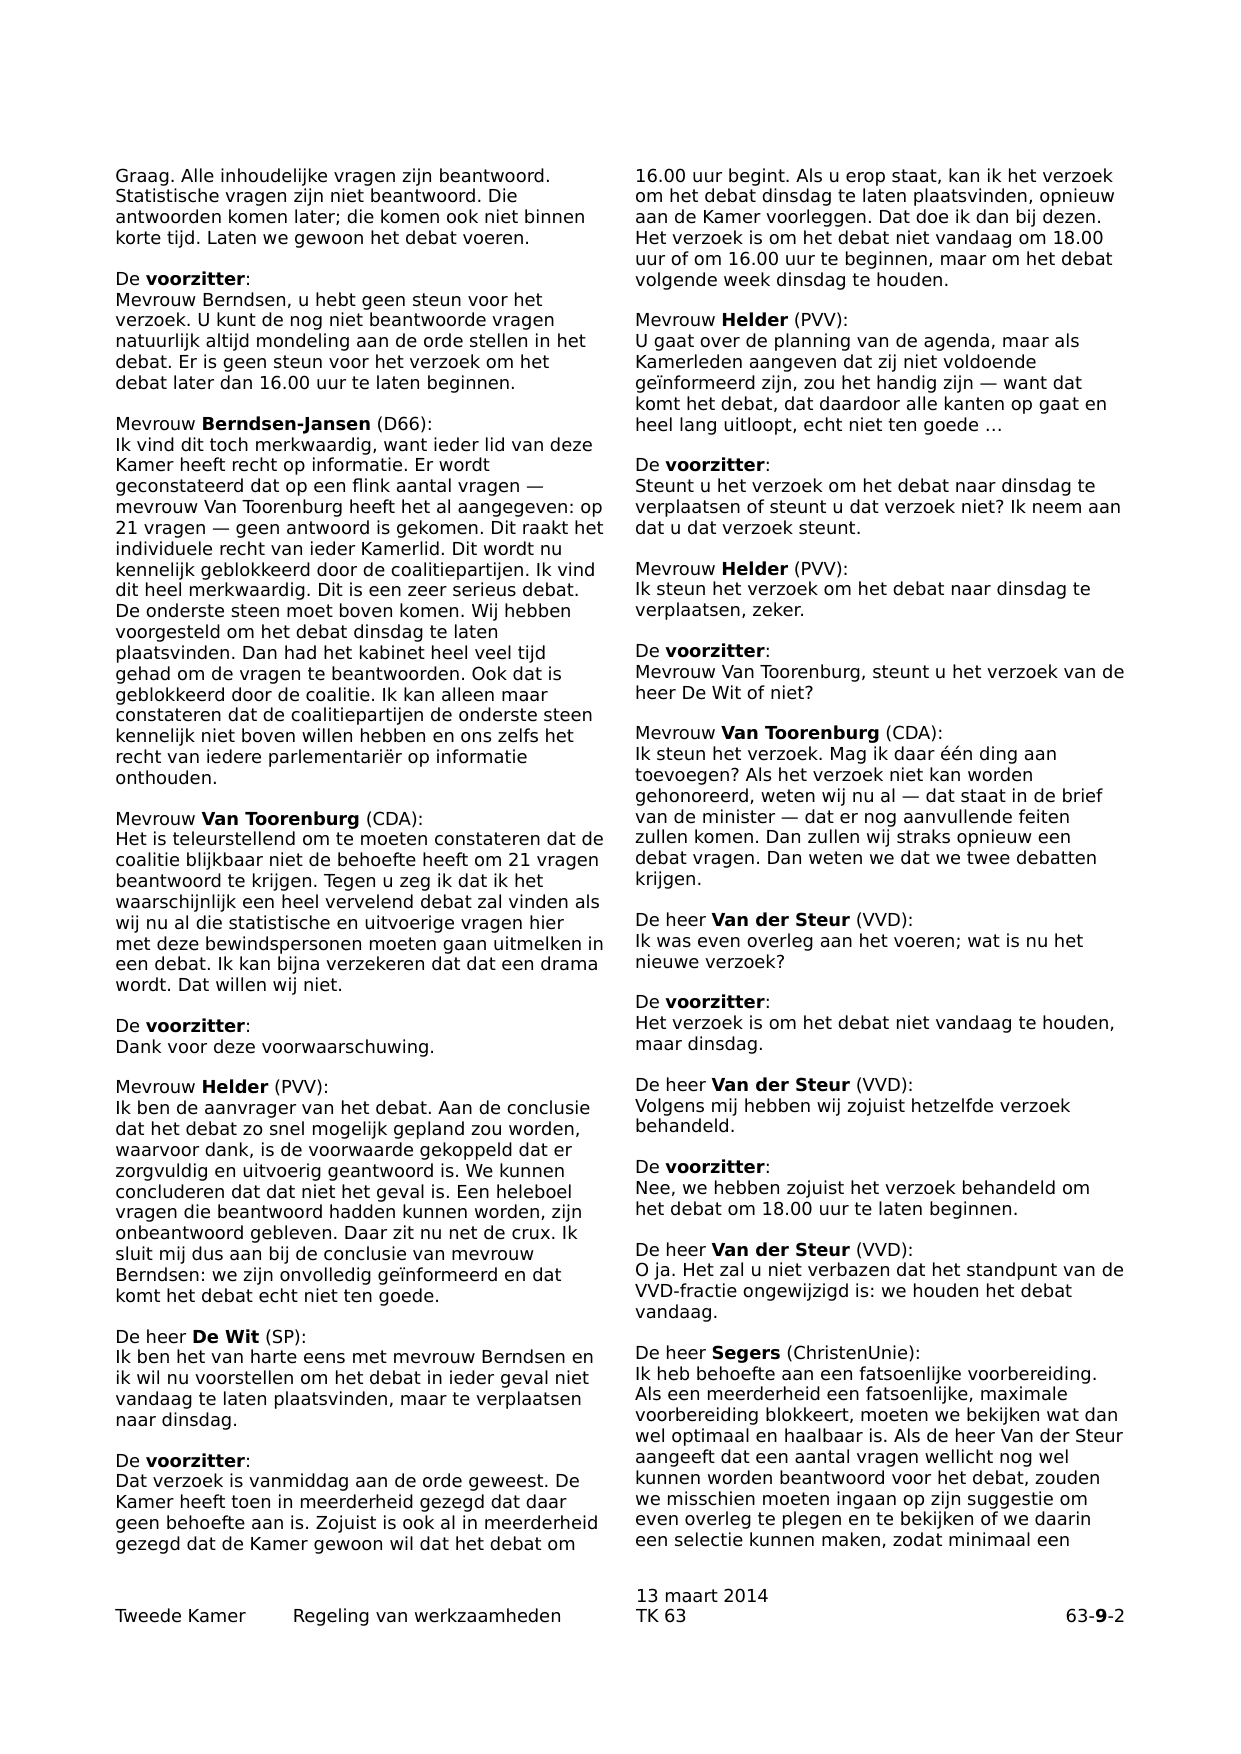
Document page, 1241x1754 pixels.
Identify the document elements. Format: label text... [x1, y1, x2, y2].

text Dat verzoek is vanmiddag aan de orde geweest. De Kamer heeft toen in meerderheid gezegd dat daar geen behoefte aan is. Zojuist is ook al in meerderheid gezegd dat de Kamer gewoon wil dat het debat om [115, 1471, 605, 1554]
text Het verzoek is om het debat niet vandaag te houden, maar dinsdag. [635, 1013, 1125, 1054]
text Dank voor deze voorwaarschuwing. [115, 1037, 605, 1057]
text Steunt u het verzoek om het debat naar dinsdag te verplaatsen of steunt u dat verzoek niet? Ik neem aan dat u dat verzoek steunt. [635, 476, 1125, 538]
text Mevrouw Berndsen-Jansen (D66): [115, 413, 605, 434]
text Graag. Alle inhoudelijke vragen zijn beantwoord. Statistische vragen zijn niet beantwoord. Die antwoorden komen later; die komen ook niet binnen korte tijd. Laten we gewoon het debat voeren. [115, 165, 605, 249]
text O ja. Het zal u niet verbazen dat het standpunt van de VVD-fractie ongewijzigd is: we houden het debat vandaag. [635, 1260, 1125, 1323]
text De heer Van der Steur (VVD): [635, 1074, 1125, 1095]
text De voorzitter: [115, 1016, 605, 1037]
text De voorzitter: [635, 455, 1125, 476]
text De voorzitter: [115, 1451, 605, 1471]
text Ik was even overleg aan het voeren; wat is nu het nieuwe verzoek? [635, 931, 1125, 972]
text De voorzitter: [635, 1157, 1125, 1178]
text De voorzitter: [635, 641, 1125, 662]
text U gaat over de planning van de agenda, maar als Kamerleden aangeven dat zij niet voldoende geïnformeerd zijn, zou het handig zijn — want dat komt het debat, dat daardoor alle kanten op gaat en heel lang uitloopt, echt niet ten goede … [635, 331, 1125, 435]
text De heer Van der Steur (VVD): [635, 1239, 1125, 1260]
text Volgens mij hebben wij zojuist hetzelfde verzoek behandeld. [635, 1095, 1125, 1137]
text 16.00 uur begint. Als u erop staat, kan ik het verzoek om het debat dinsdag te laten plaatsvinden, opnieuw aan de Kamer voorleggen. Dat doe ik dan bij dezen. Het verzoek is om het debat niet vandaag om 18.00 uur of om 16.00 uur te beginnen, maar om het debat volgende week dinsdag te houden. [635, 165, 1125, 290]
text De voorzitter: [115, 269, 605, 289]
text Nee, we hebben zojuist het verzoek behandeld om het debat om 18.00 uur te laten beginnen. [635, 1178, 1125, 1219]
text De heer De Wit (SP): [115, 1326, 605, 1347]
text Ik ben de aanvrager van het debat. Aan de conclusie dat het debat zo snel mogelijk gepland zou worden, waarvoor dank, is de voorwaarde gekoppeld dat er zorgvuldig en uitvoerig geantwoord is. We kunnen concluderen dat dat niet het geval is. Een heleboel vragen die beantwoord hadden kunnen worden, zijn onbeantwoord gebleven. Daar zit nu net de crux. Ik sluit mij dus aan bij de conclusie van mevrouw Berndsen: we zijn onvolledig geïnformeerd en dat komt het debat echt niet ten goede. [115, 1098, 605, 1306]
text Ik vind dit toch merkwaardig, want ieder lid van deze Kamer heeft recht op informatie. Er wordt geconstateerd dat op een flink aantal vragen — mevrouw Van Toorenburg heeft het al aangegeven: op 21 vragen — geen antwoord is gekomen. Dit raakt het individuele recht van ieder Kamerlid. Dit wordt nu kennelijk geblokkeerd door de coalitiepartijen. Ik vind dit heel merkwaardig. Dit is een zeer serieus debat. De onderste steen moet boven komen. Wij hebben voorgesteld om het debat dinsdag te laten plaatsvinden. Dan had het kabinet heel veel tijd gehad om de vragen te beantwoorden. Ook dat is geblokkeerd door de coalitie. Ik kan alleen maar constateren dat de coalitiepartijen de onderste steen kennelijk niet boven willen hebben en ons zelfs het recht van iedere parlementariër op informatie onthouden. [115, 434, 605, 788]
text Mevrouw Van Toorenburg (CDA): [635, 723, 1125, 744]
text Het is teleurstellend om te moeten constateren dat de coalitie blijkbaar niet de behoefte heeft om 21 vragen beantwoord te krijgen. Tegen u zeg ik dat ik het waarschijnlijk een heel vervelend debat zal vinden als wij nu al die statistische en uitvoerige vragen hier met deze bewindspersonen moeten gaan uitmelken in een debat. Ik kan bijna verzekeren dat dat een drama wordt. Dat willen wij niet. [115, 829, 605, 996]
text Ik steun het verzoek. Mag ik daar één ding aan toevoegen? Als het verzoek niet kan worden gehonoreerd, weten wij nu al — dat staat in de brief van de minister — dat er nog aanvullende feiten zullen komen. Dan zullen wij straks opnieuw een debat vragen. Dan weten we dat we twee debatten krijgen. [635, 744, 1125, 890]
text Mevrouw Van Toorenburg (CDA): [115, 808, 605, 829]
text De heer Van der Steur (VVD): [635, 910, 1125, 931]
text Mevrouw Van Toorenburg, steunt u het verzoek van de heer De Wit of niet? [635, 662, 1125, 703]
text De heer Segers (ChristenUnie): [635, 1343, 1125, 1363]
text Ik ben het van harte eens met mevrouw Berndsen en ik wil nu voorstellen om het debat in ieder geval niet vandaag te laten plaatsvinden, maar te verplaatsen naar dinsdag. [115, 1347, 605, 1431]
text De voorzitter: [635, 992, 1125, 1013]
text Mevrouw Helder (PVV): [635, 558, 1125, 579]
text Ik heb behoefte aan een fatsoenlijke voorbereiding. Als een meerderheid een fatsoenlijke, maximale voorbereiding blokkeert, moeten we bekijken wat dan wel optimaal en haalbaar is. Als de heer Van der Steur aangeeft dat een aantal vragen wellicht nog wel kunnen worden beantwoord voor het debat, zouden we misschien moeten ingaan op zijn suggestie om even overleg te plegen en te bekijken of we daarin een selectie kunnen maken, zodat minimaal een [635, 1363, 1125, 1551]
text Ik steun het verzoek om het debat naar dinsdag te verplaatsen, zeker. [635, 579, 1125, 621]
text Mevrouw Helder (PVV): [115, 1077, 605, 1098]
text Mevrouw Helder (PVV): [635, 310, 1125, 331]
text Mevrouw Berndsen, u hebt geen steun voor het verzoek. U kunt de nog niet beantwoorde vragen natuurlijk altijd mondeling aan de orde stellen in het debat. Er is geen steun voor het verzoek om het debat later dan 16.00 uur te laten beginnen. [115, 289, 605, 393]
